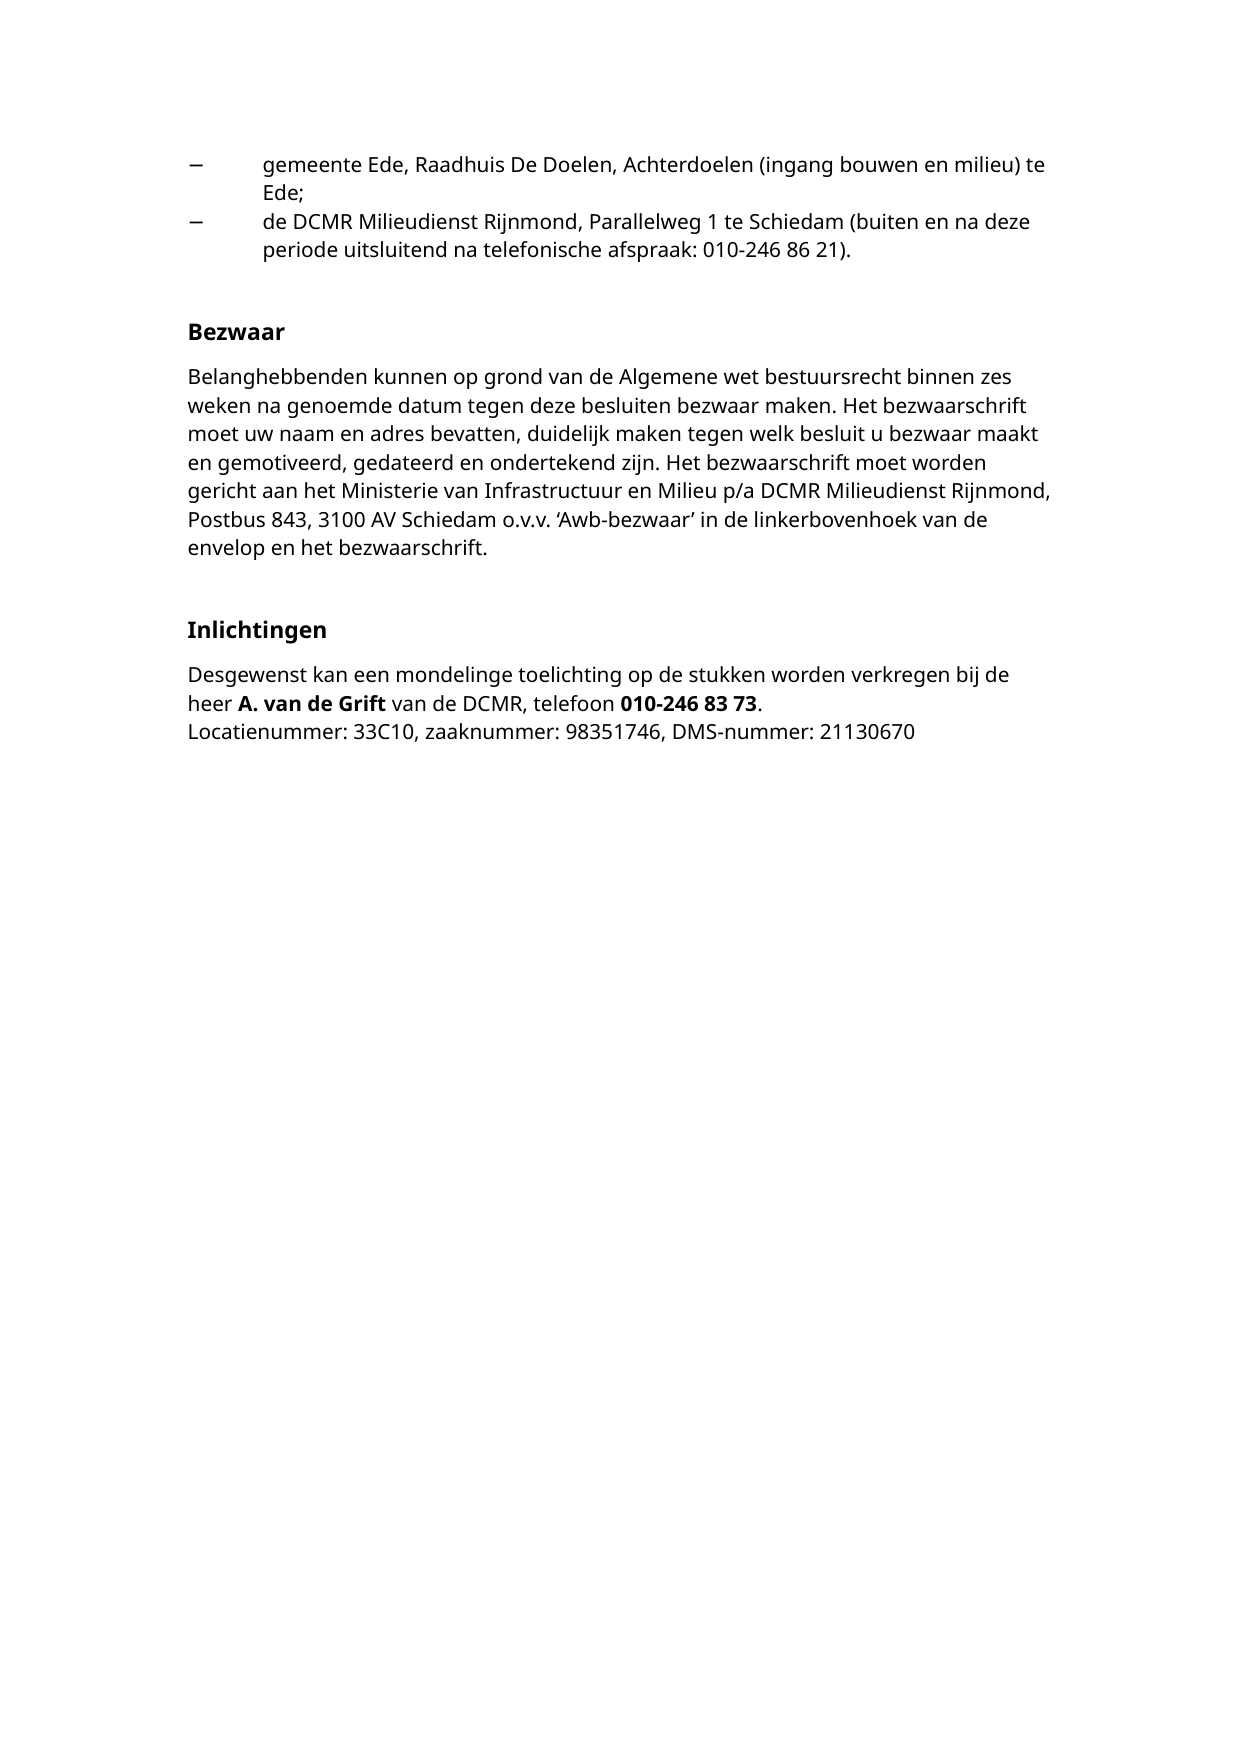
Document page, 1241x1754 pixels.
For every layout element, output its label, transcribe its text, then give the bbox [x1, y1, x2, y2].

text Desgewenst kan een mondelinge toelichting op de stukken worden verkregen bij de heer A. van de Grift van de DCMR, telefoon 010-246 83 73. [187, 660, 1053, 717]
list gemeente Ede, Raadhuis De Doelen, Achterdoelen (ingang bouwen en milieu) te Ede; [187, 150, 1053, 207]
subtitle Inlichtingen [187, 614, 1053, 645]
subtitle Bezwaar [187, 316, 1053, 347]
text Belanghebbenden kunnen op grond van de Algemene wet bestuursrecht binnen zes weken na genoemde datum tegen deze besluiten bezwaar maken. Het bezwaarschrift moet uw naam en adres bevatten, duidelijk maken tegen welk besluit u bezwaar maakt en gemotiveerd, gedateerd en ondertekend zijn. Het bezwaarschrift moet worden gericht aan het Ministerie van Infrastructuur en Milieu p/a DCMR Milieudienst Rijnmond, Postbus 843, 3100 AV Schiedam o.v.v. ‘Awb-bezwaar’ in de linkerbovenhoek van de envelop en het bezwaarschrift. [187, 362, 1053, 562]
text Locatienummer: 33C10, zaaknummer: 98351746, DMS-nummer: 21130670 [187, 717, 1053, 746]
list de DCMR Milieudienst Rijnmond, Parallelweg 1 te Schiedam (buiten en na deze periode uitsluitend na telefonische afspraak: 010-246 86 21). [187, 207, 1053, 264]
